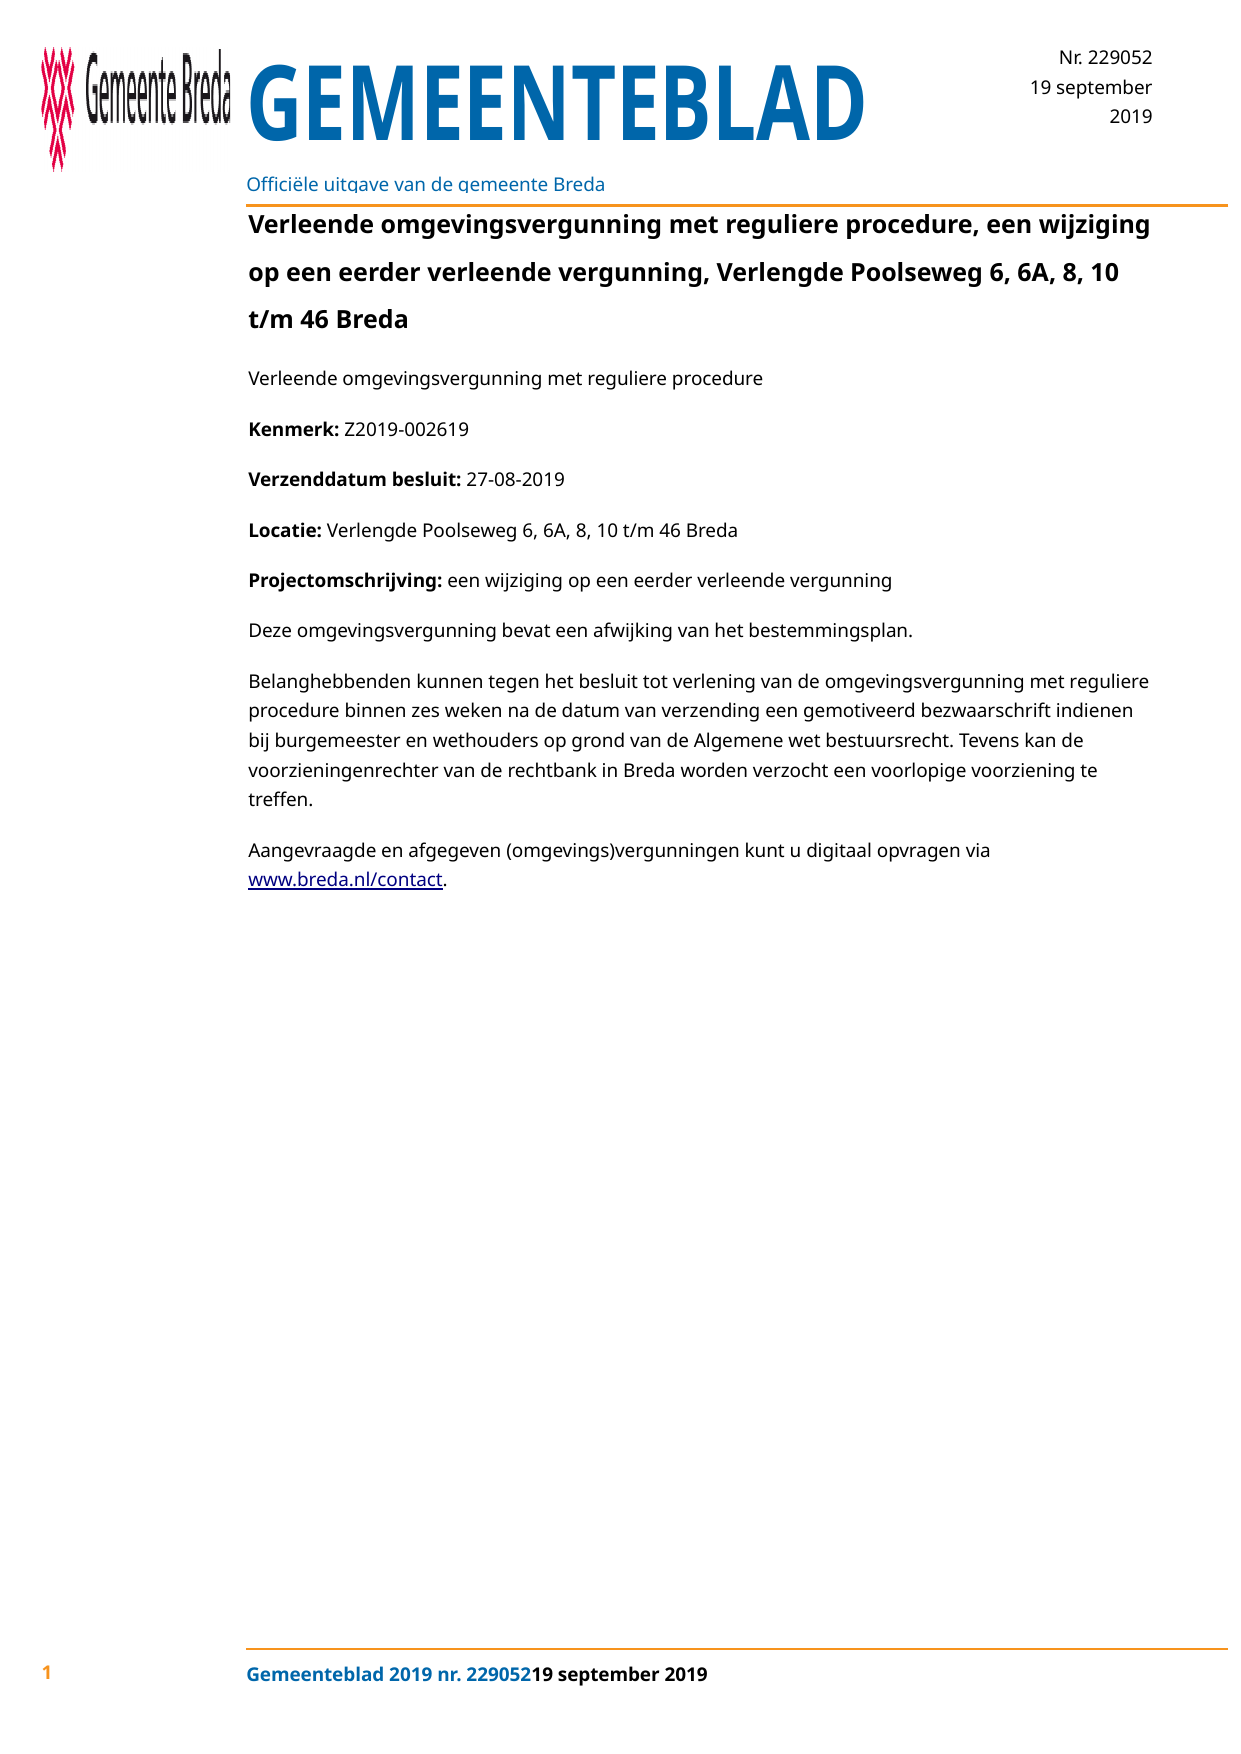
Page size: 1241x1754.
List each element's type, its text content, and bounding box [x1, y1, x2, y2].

text Verleende omgevingsvergunning met reguliere procedure [248, 366, 1152, 391]
text Deze omgevingsvergunning bevat een afwijking van het bestemmingsplan. [248, 618, 1152, 643]
text Locatie: Verlengde Poolseweg 6, 6A, 8, 10 t/m 46 Breda [248, 517, 1152, 542]
text Aangevraagde en afgegeven (omgevings)vergunningen kunt u digitaal opvragen via www.breda.nl/contact. [248, 837, 1152, 892]
text Belanghebbenden kunnen tegen het besluit tot verlening van de omgevingsvergunning met reguliere procedure binnen zes weken na de datum van verzending een gemotiveerd bezwaarschrift indienen bij burgemeester en wethouders op grond van de Algemene wet bestuursrecht. Tevens kan de voorzieningenrechter van de rechtbank in Breda worden verzocht een voorlopige voorziening te treffen. [248, 668, 1152, 812]
picture [41, 47, 231, 172]
text Kenmerk: Z2019-002619 [248, 416, 1152, 442]
text Projectomschrijving: een wijziging op een eerder verleende vergunning [248, 567, 1152, 593]
text Verleende omgevingsvergunning met reguliere procedure, een wijziging op een eerder verleende vergunning, Verlengde Poolseweg 6, 6A, 8, 10 t/m 46 Breda [248, 207, 1152, 336]
text Verzenddatum besluit: 27-08-2019 [248, 466, 1152, 492]
